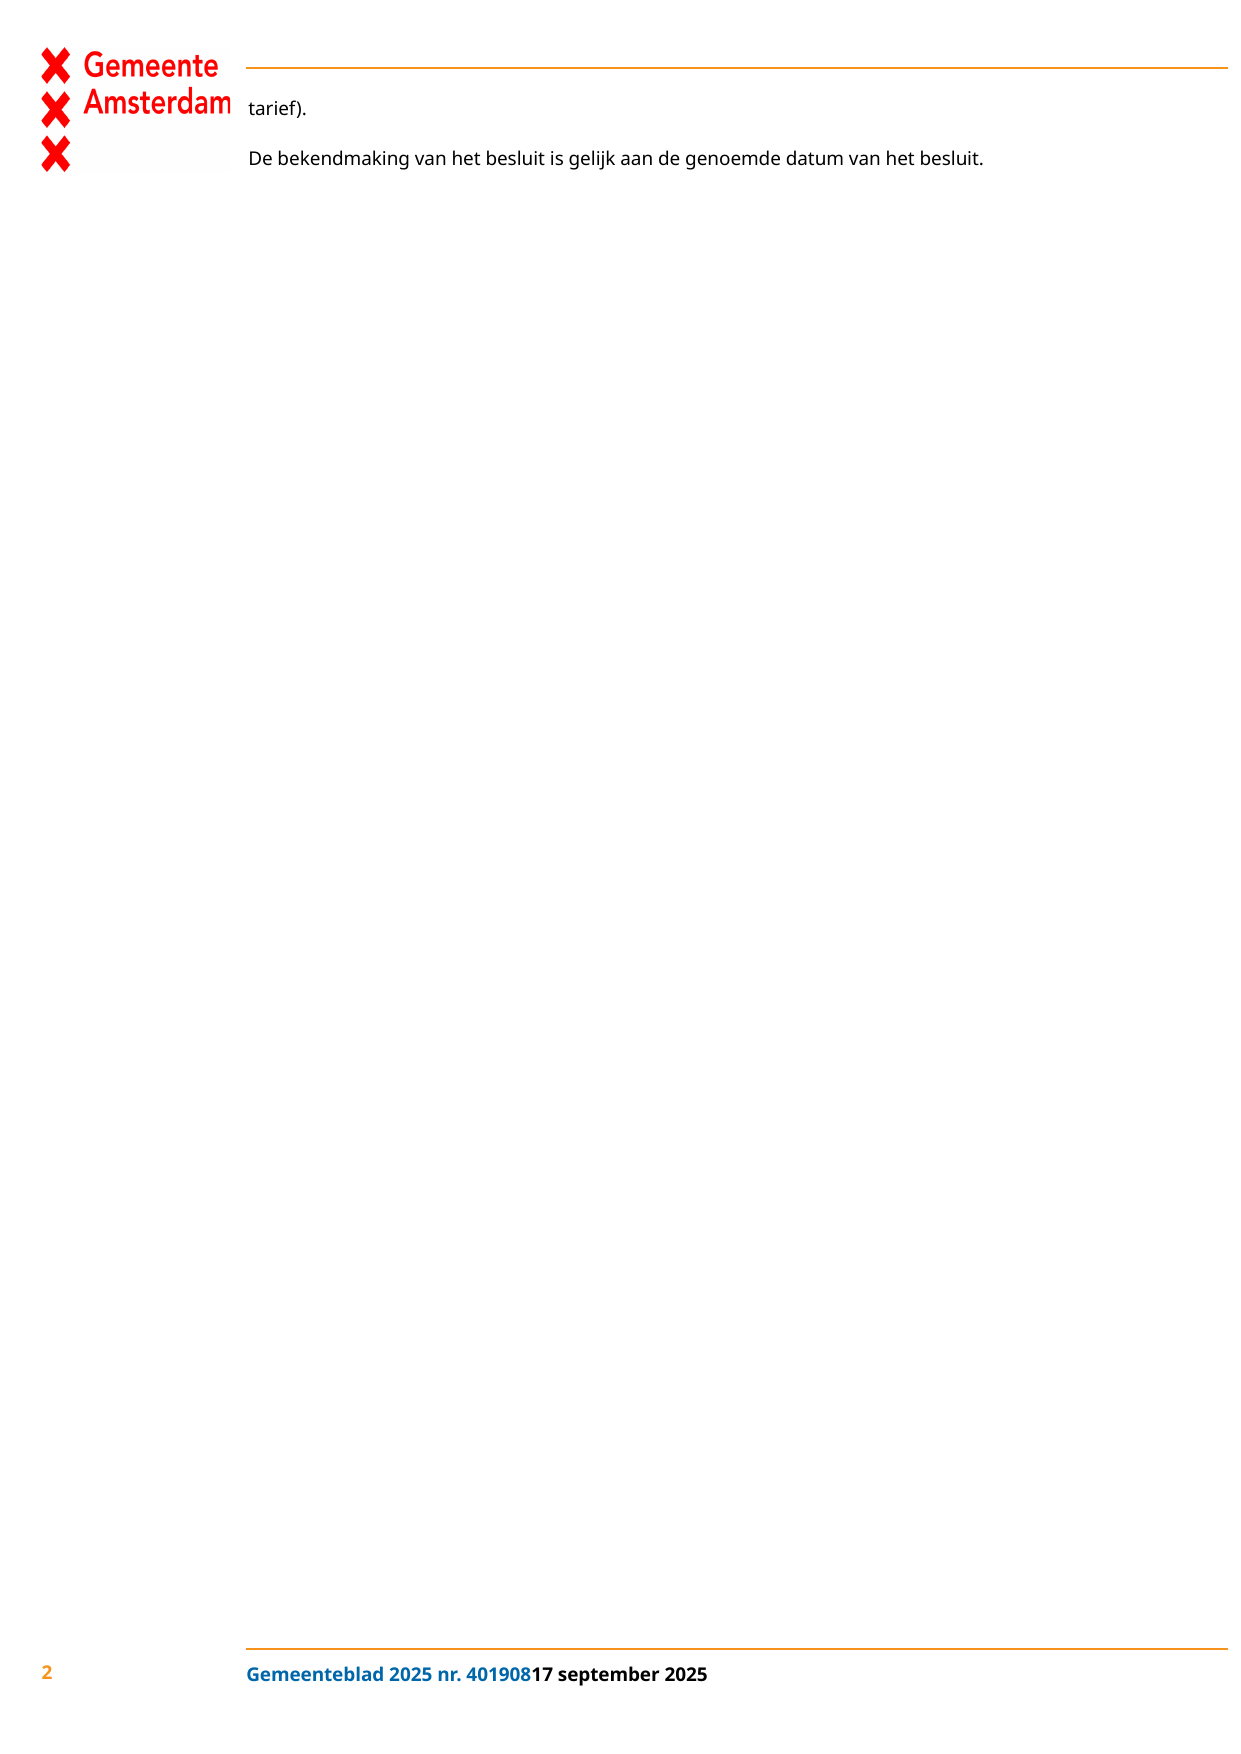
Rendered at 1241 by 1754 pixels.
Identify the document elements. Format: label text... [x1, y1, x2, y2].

text De bekendmaking van het besluit is gelijk aan de genoemde datum van het besluit. [248, 145, 1152, 171]
text tarief). [248, 95, 1152, 121]
picture [41, 47, 231, 172]
